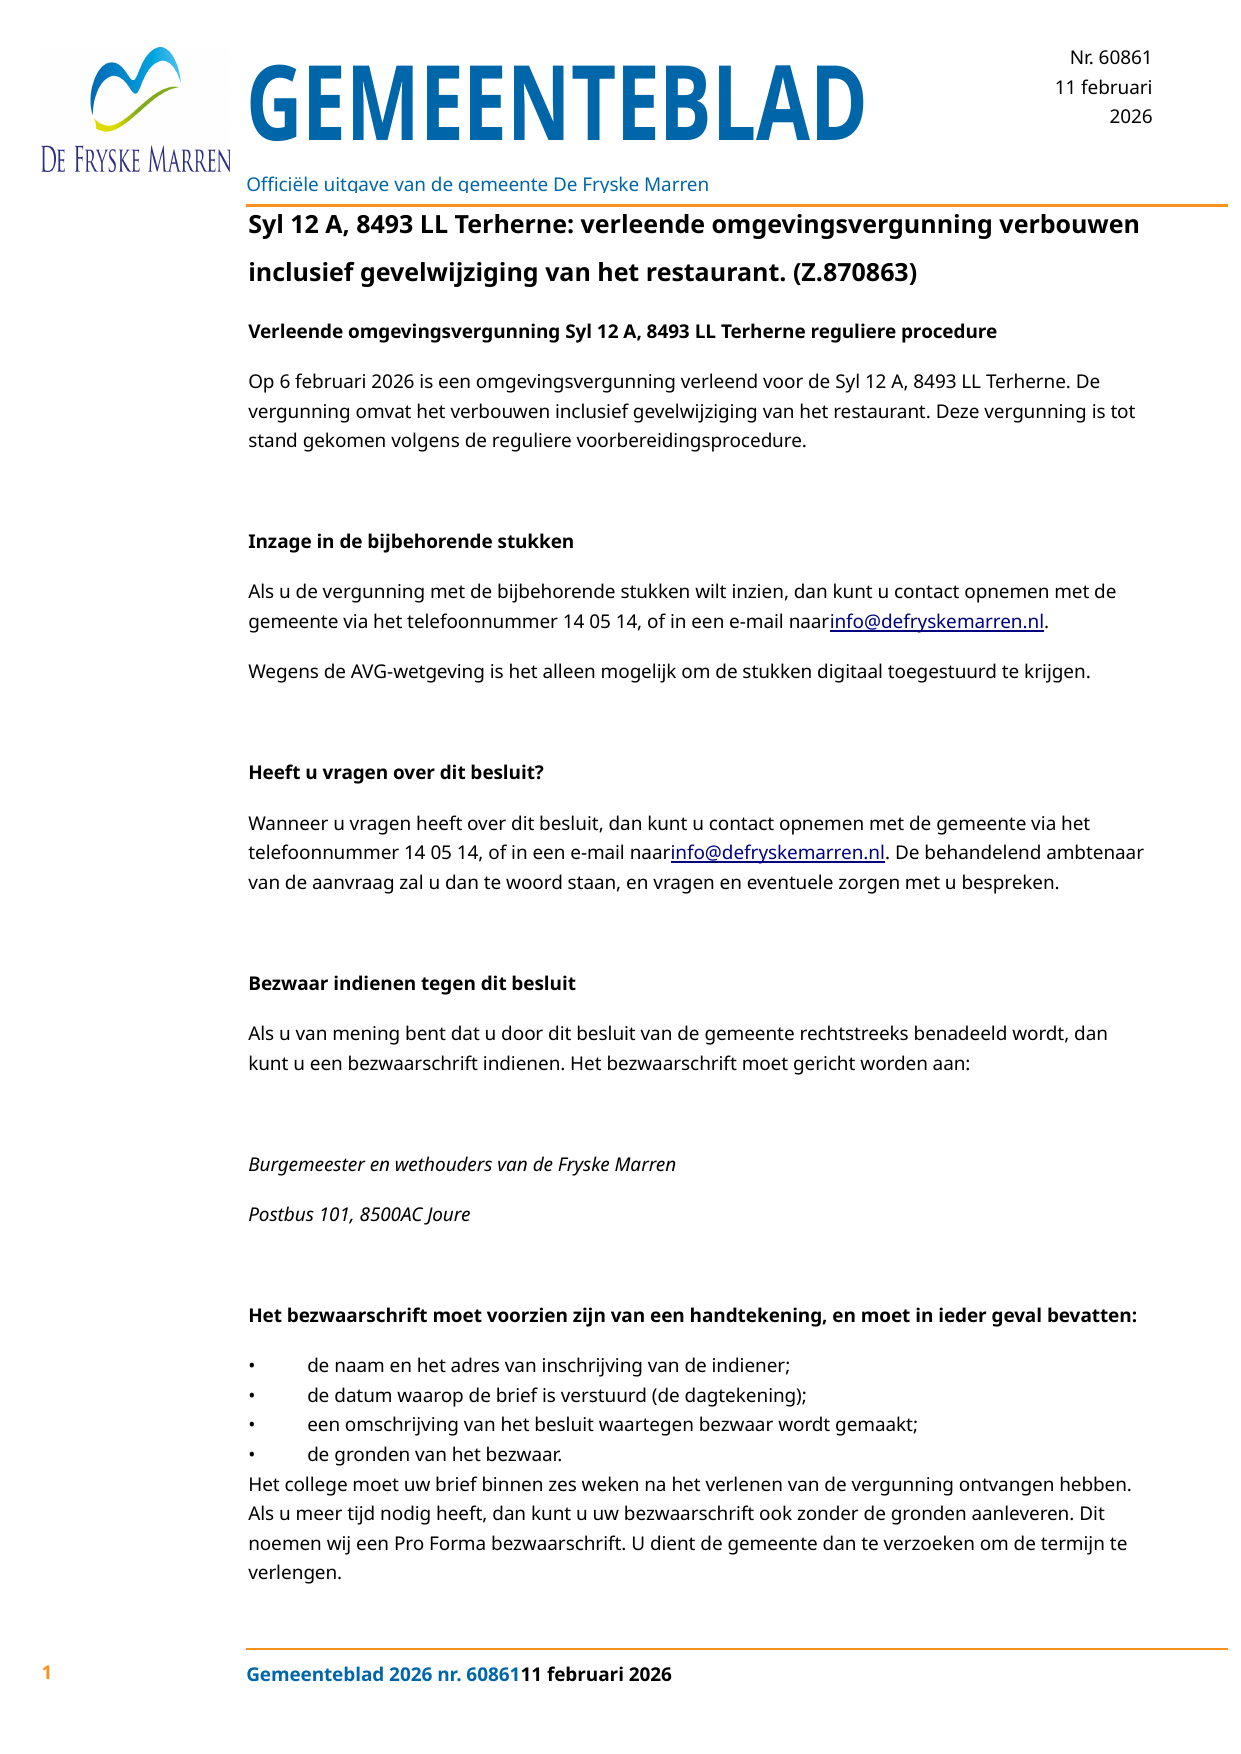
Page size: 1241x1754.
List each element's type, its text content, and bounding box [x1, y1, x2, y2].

text Wanneer u vragen heeft over dit besluit, dan kunt u contact opnemen met de gemeente via het telefoonnummer 14 05 14, of in een e-mail naarinfo@defryskemarren.nl. De behandelend ambtenaar van de aanvraag zal u dan te woord staan, en vragen en eventuele zorgen met u bespreken. [248, 810, 1152, 895]
list een omschrijving van het besluit waartegen bezwaar wordt gemaakt; [248, 1412, 1152, 1437]
text Als u de vergunning met de bijbehorende stukken wilt inzien, dan kunt u contact opnemen met de gemeente via het telefoonnummer 14 05 14, of in een e-mail naarinfo@defryskemarren.nl. [248, 579, 1152, 634]
text Wegens de AVG-wetgeving is het alleen mogelijk om de stukken digitaal toegestuurd te krijgen. [248, 659, 1152, 684]
text Het college moet uw brief binnen zes weken na het verlenen van de vergunning ontvangen hebben. Als u meer tijd nodig heeft, dan kunt u uw bezwaarschrift ook zonder de gronden aanleveren. Dit noemen wij een Pro Forma bezwaarschrift. U dient de gemeente dan te verzoeken om de termijn te verlengen. [248, 1471, 1152, 1585]
list de datum waarop de brief is verstuurd (de dagtekening); [248, 1382, 1152, 1408]
text Heeft u vragen over dit besluit? [248, 759, 1152, 785]
list de naam en het adres van inschrijving van de indiener; [248, 1352, 1152, 1378]
text Het bezwaarschrift moet voorzien zijn van een handtekening, en moet in ieder geval bevatten: [248, 1302, 1152, 1328]
text Postbus 101, 8500AC Joure [248, 1201, 1152, 1227]
text Inzage in de bijbehorende stukken [248, 528, 1152, 554]
list de gronden van het bezwaar. [248, 1441, 1152, 1467]
picture [41, 47, 231, 172]
text Syl 12 A, 8493 LL Terherne: verleende omgevingsvergunning verbouwen inclusief gevelwijziging van het restaurant. (Z.870863) [248, 207, 1152, 288]
text Op 6 februari 2026 is een omgevingsvergunning verleend voor de Syl 12 A, 8493 LL Terherne. De vergunning omvat het verbouwen inclusief gevelwijziging van het restaurant. Deze vergunning is tot stand gekomen volgens de reguliere voorbereidingsprocedure. [248, 368, 1152, 453]
text Verleende omgevingsvergunning Syl 12 A, 8493 LL Terherne reguliere procedure [248, 318, 1152, 344]
text Burgemeester en wethouders van de Fryske Marren [248, 1151, 1152, 1177]
text Bezwaar indienen tegen dit besluit [248, 970, 1152, 996]
text Als u van mening bent dat u door dit besluit van de gemeente rechtstreeks benadeeld wordt, dan kunt u een bezwaarschrift indienen. Het bezwaarschrift moet gericht worden aan: [248, 1020, 1152, 1076]
